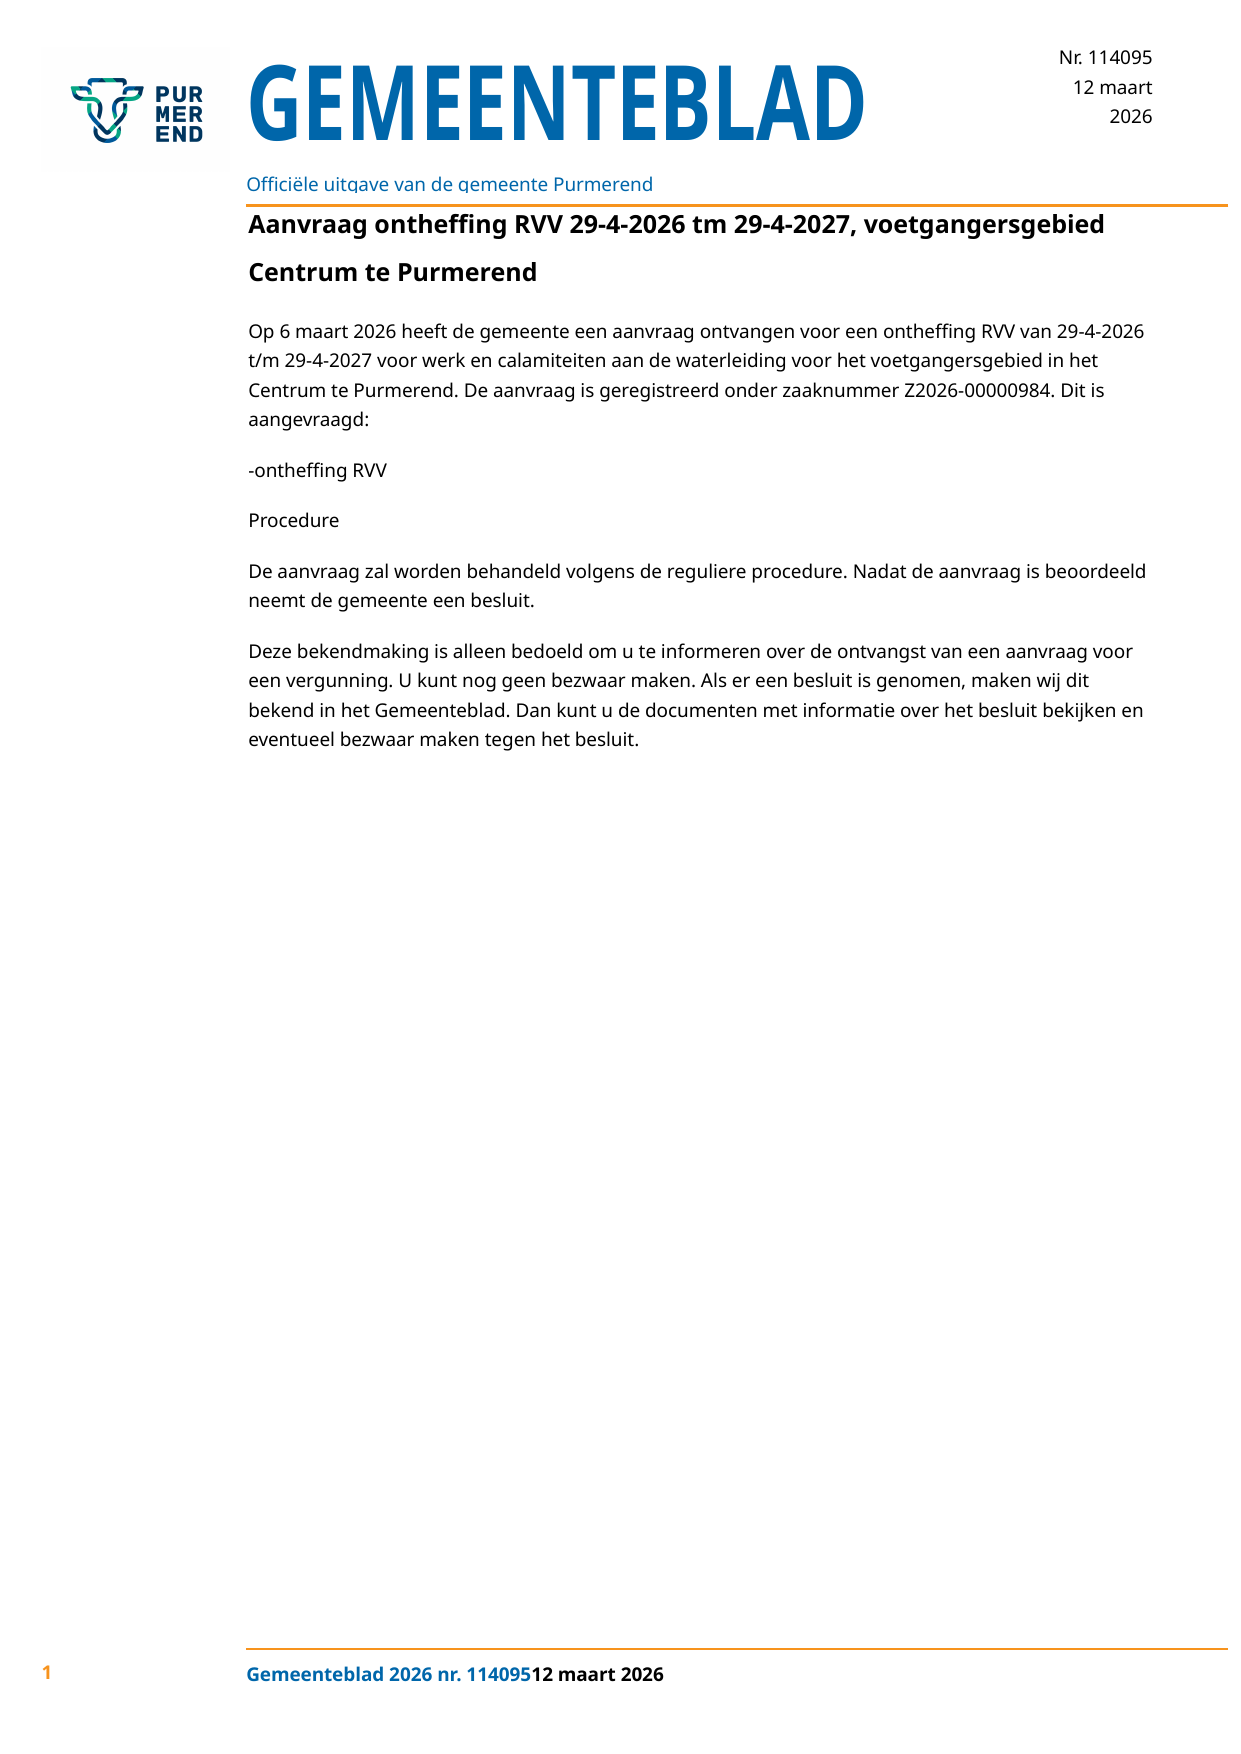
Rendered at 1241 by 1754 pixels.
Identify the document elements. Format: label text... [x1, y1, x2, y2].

text Procedure [248, 507, 1152, 533]
text Op 6 maart 2026 heeft de gemeente een aanvraag ontvangen voor een ontheffing RVV van 29-4-2026 t/m 29-4-2027 voor werk en calamiteiten aan de waterleiding voor het voetgangersgebied in het Centrum te Purmerend. De aanvraag is geregistreerd onder zaaknummer Z2026-00000984. Dit is aangevraagd: [248, 318, 1152, 432]
picture [41, 47, 231, 172]
text De aanvraag zal worden behandeld volgens de reguliere procedure. Nadat de aanvraag is beoordeeld neemt de gemeente een besluit. [248, 558, 1152, 613]
text Aanvraag ontheffing RVV 29-4-2026 tm 29-4-2027, voetgangersgebied Centrum te Purmerend [248, 207, 1152, 288]
text -ontheffing RVV [248, 457, 1152, 483]
text Deze bekendmaking is alleen bedoeld om u te informeren over de ontvangst van een aanvraag voor een vergunning. U kunt nog geen bezwaar maken. Als er een besluit is genomen, maken wij dit bekend in het Gemeenteblad. Dan kunt u de documenten met informatie over het besluit bekijken en eventueel bezwaar maken tegen het besluit. [248, 638, 1152, 752]
